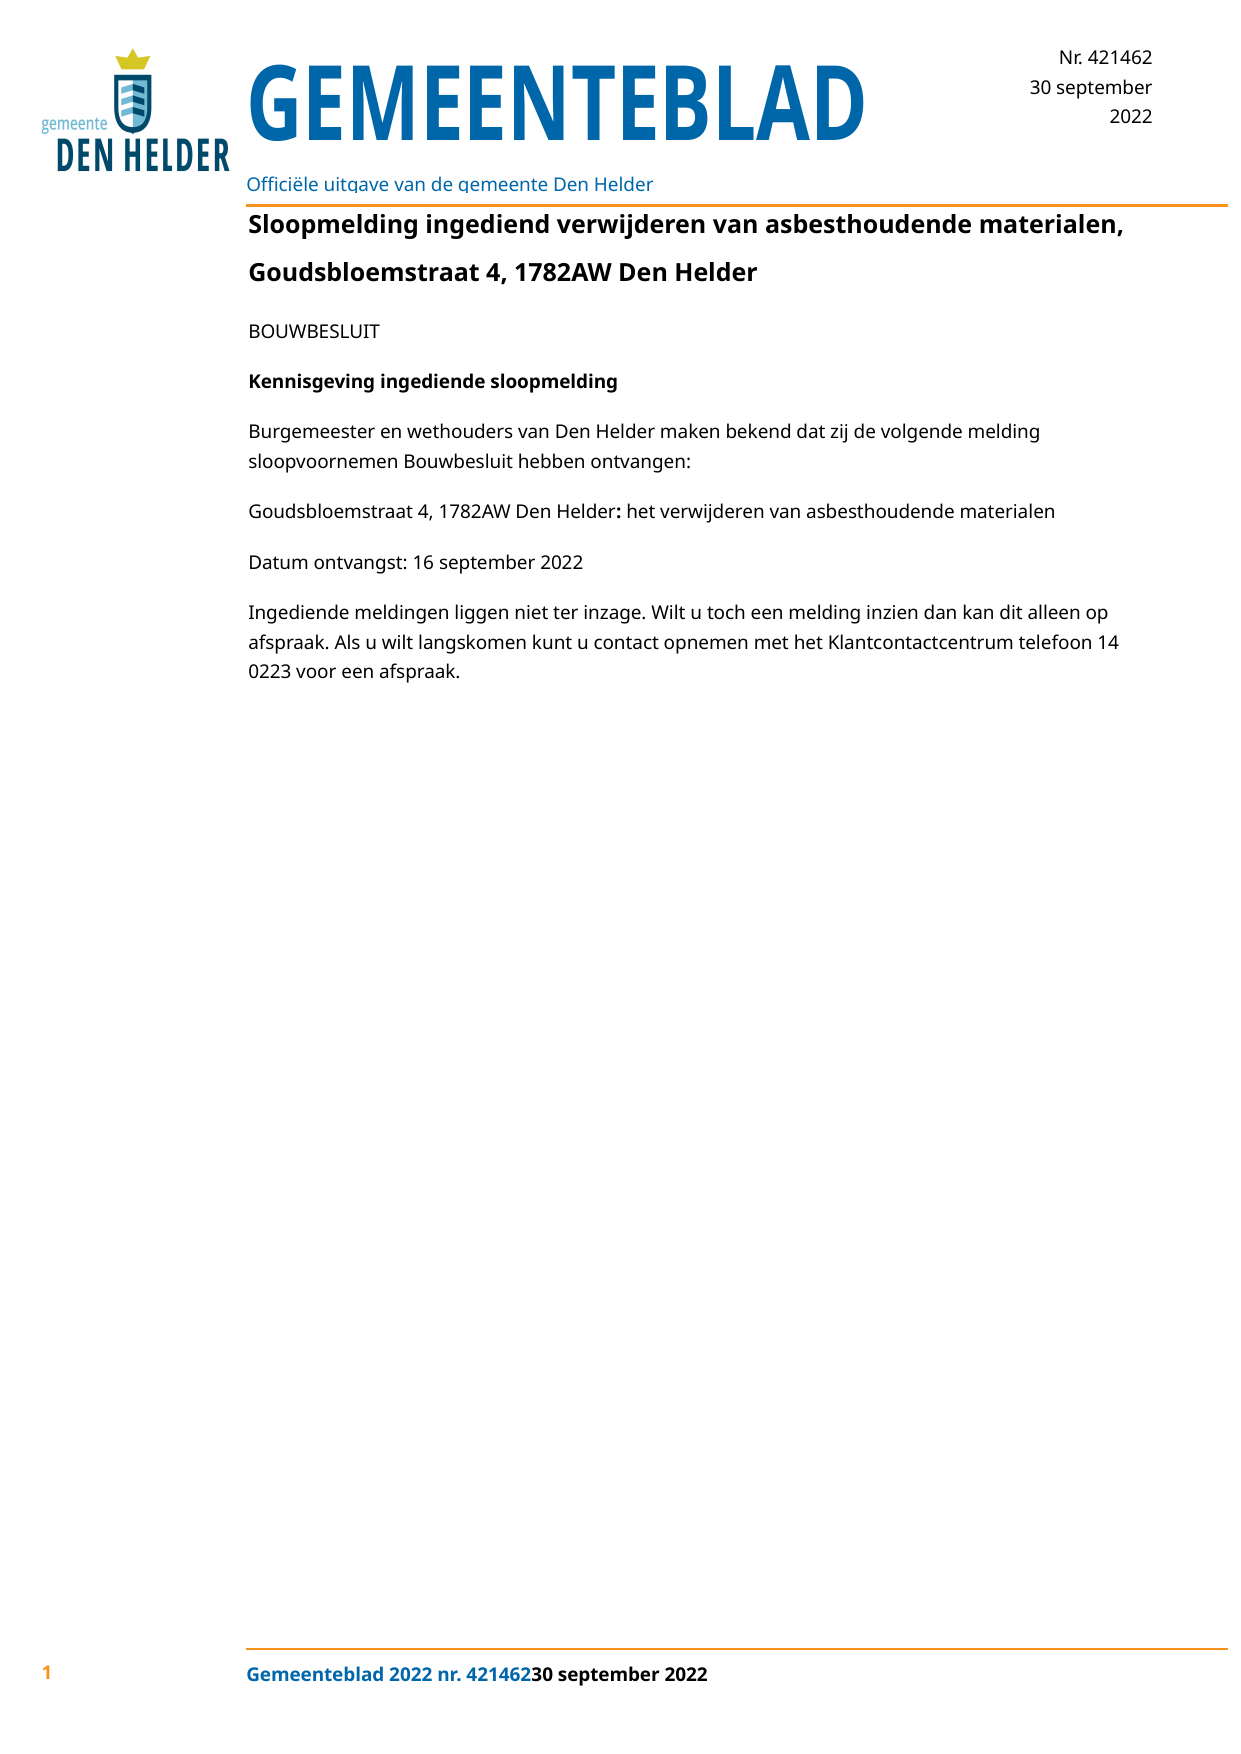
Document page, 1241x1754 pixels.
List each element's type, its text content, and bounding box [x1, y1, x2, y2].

text Goudsbloemstraat 4, 1782AW Den Helder: het verwijderen van asbesthoudende materialen [248, 499, 1152, 524]
text Ingediende meldingen liggen niet ter inzage. Wilt u toch een melding inzien dan kan dit alleen op afspraak. Als u wilt langskomen kunt u contact opnemen met het Klantcontactcentrum telefoon 14 0223 voor een afspraak. [248, 599, 1152, 684]
picture [182, 144, 187, 165]
picture [130, 157, 135, 172]
picture [63, 144, 68, 165]
text Sloopmelding ingediend verwijderen van asbesthoudende materialen, Goudsbloemstraat 4, 1782AW Den Helder [248, 207, 1152, 288]
text Burgemeester en wethouders van Den Helder maken bekend dat zij de volgende melding sloopvoornemen Bouwbesluit hebben ontvangen: [248, 419, 1152, 474]
picture [41, 47, 231, 172]
picture [220, 160, 224, 172]
text Datum ontvangst: 16 september 2022 [248, 549, 1152, 575]
text BOUWBESLUIT [248, 318, 1152, 344]
text Kennisgeving ingediende sloopmelding [248, 368, 1152, 394]
picture [100, 154, 106, 172]
